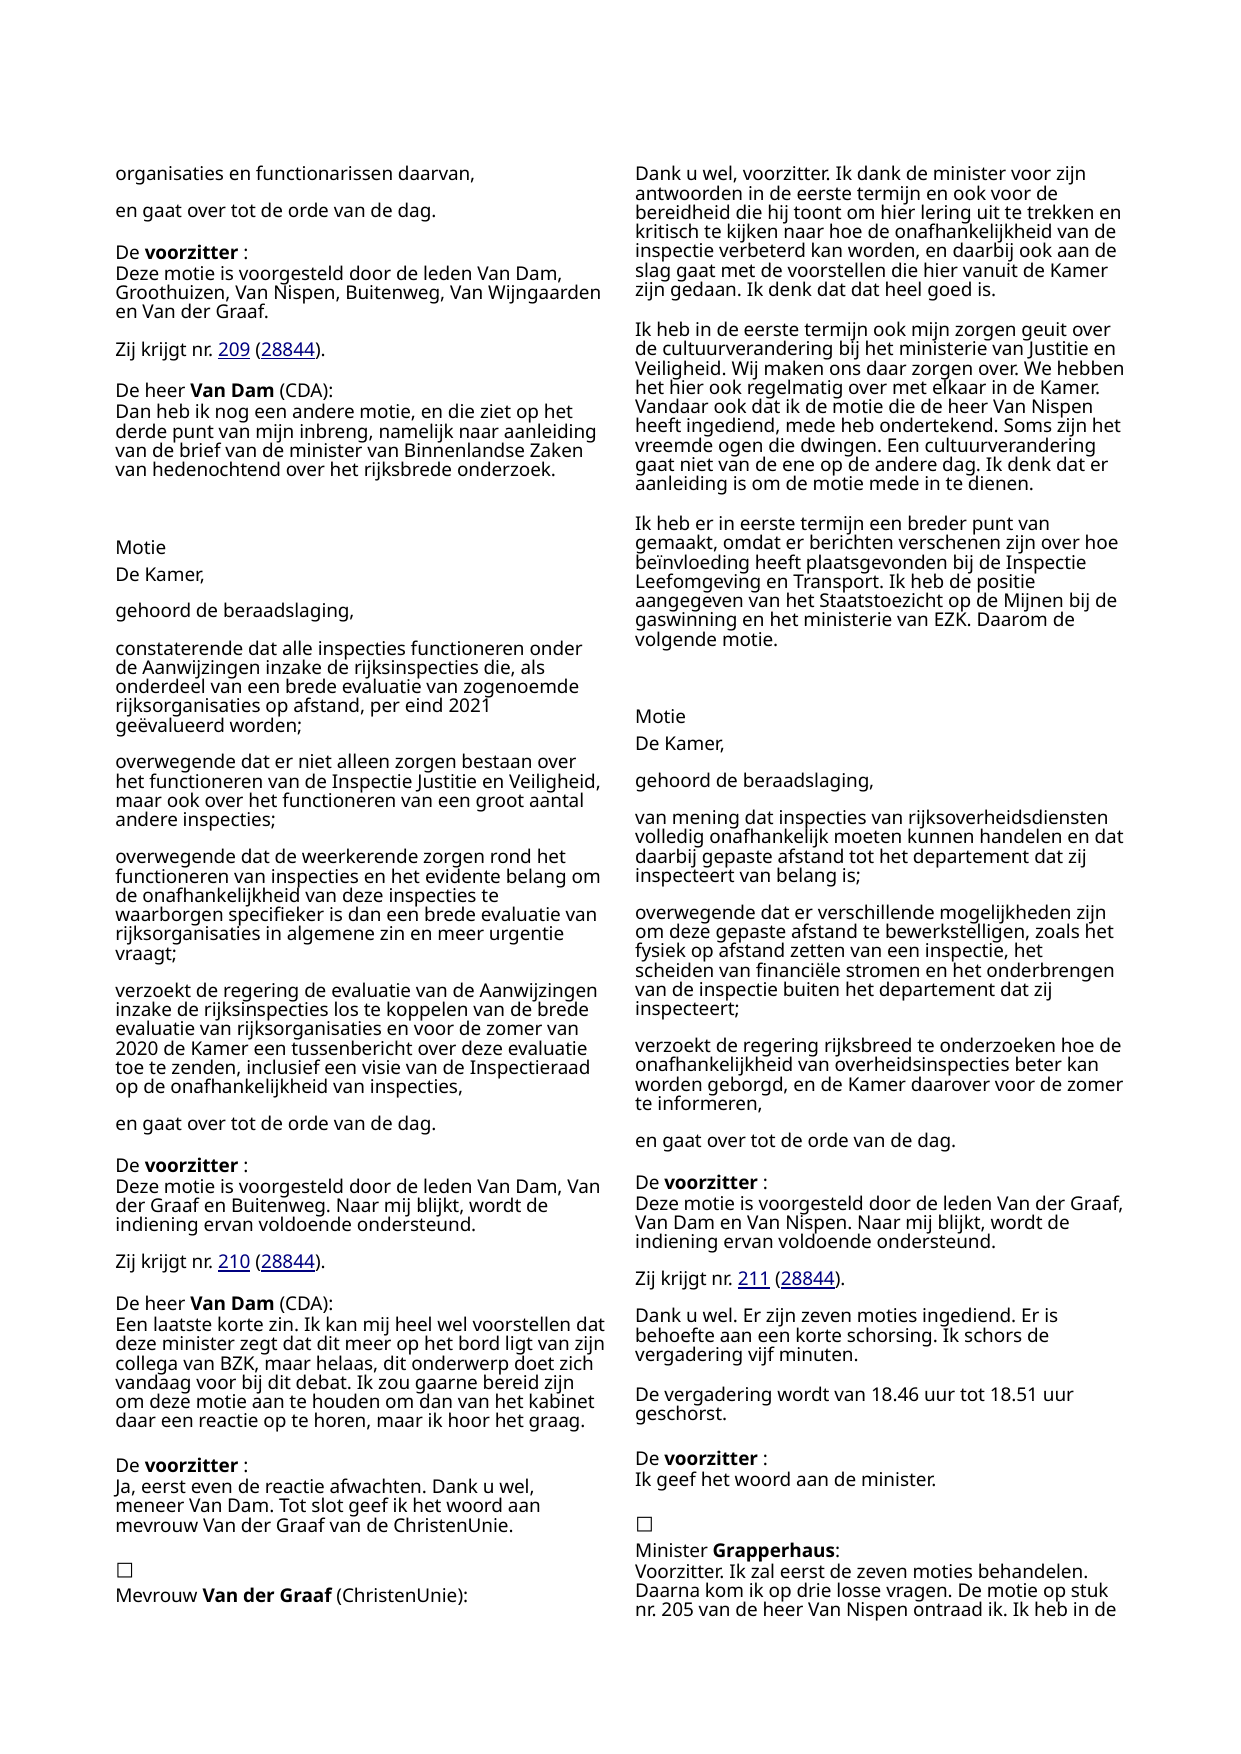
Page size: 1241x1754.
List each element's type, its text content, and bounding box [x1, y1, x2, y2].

text verzoekt de regering de evaluatie van de Aanwijzingen inzake de rijksinspecties los te koppelen van de brede evaluatie van rijksorganisaties en voor de zomer van 2020 de Kamer een tussenbericht over deze evaluatie toe te zenden, inclusief een visie van de Inspectieraad op de onafhankelijkheid van inspecties, [115, 982, 605, 1097]
text van mening dat inspecties van rijksoverheidsdiensten volledig onafhankelijk moeten kunnen handelen en dat daarbij gepaste afstand tot het departement dat zij inspecteert van belang is; [635, 809, 1125, 886]
text ⬜ [635, 1511, 1125, 1537]
text Zij krijgt nr. 210 (28844). [115, 1253, 605, 1272]
text Minister Grapperhaus: [635, 1537, 1125, 1563]
text Ja, eerst even de reactie afwachten. Dank u wel, meneer Van Dam. Tot slot geef ik het woord aan mevrouw Van der Graaf van de ChristenUnie. [115, 1478, 605, 1536]
text en gaat over tot de orde van de dag. [115, 1115, 605, 1134]
text De voorzitter : [635, 1169, 1125, 1195]
text Mevrouw Van der Graaf (ChristenUnie): [115, 1583, 605, 1608]
text Dank u wel, voorzitter. Ik dank de minister voor zijn antwoorden in de eerste termijn en ook voor de bereidheid die hij toont om hier lering uit te trekken en kritisch te kijken naar hoe de onafhankelijkheid van de inspectie verbeterd kan worden, en daarbij ook aan de slag gaat met de voorstellen die hier vanuit de Kamer zijn gedaan. Ik denk dat dat heel goed is. [635, 165, 1125, 300]
text Dank u wel. Er zijn zeven moties ingediend. Er is behoefte aan een korte schorsing. Ik schors de vergadering vijf minuten. [635, 1307, 1125, 1365]
text en gaat over tot de orde van de dag. [635, 1132, 1125, 1151]
text organisaties en functionarissen daarvan, [115, 165, 605, 184]
text De vergadering wordt van 18.46 uur tot 18.51 uur geschorst. [635, 1386, 1125, 1424]
text overwegende dat er verschillende mogelijkheden zijn om deze gepaste afstand te bewerkstelligen, zoals het fysiek op afstand zetten van een inspectie, het scheiden van financiële stromen en het onderbrengen van de inspectie buiten het departement dat zij inspecteert; [635, 904, 1125, 1019]
text De voorzitter : [115, 1152, 605, 1178]
text Ik heb er in eerste termijn een breder punt van gemaakt, omdat er berichten verschenen zijn over hoe beïnvloeding heeft plaatsgevonden bij de Inspectie Leefomgeving en Transport. Ik heb de positie aangegeven van het Staatstoezicht op de Mijnen bij de gaswinning en het ministerie van EZK. Daarom de volgende motie. [635, 515, 1125, 650]
text ⬜ [115, 1557, 605, 1583]
text De voorzitter : [635, 1445, 1125, 1471]
text De voorzitter : [115, 239, 605, 265]
text De Kamer, [115, 566, 605, 585]
text overwegende dat de weerkerende zorgen rond het functioneren van inspecties en het evidente belang om de onafhankelijkheid van deze inspecties te waarborgen specifieker is dan een brede evaluatie van rijksorganisaties in algemene zin en meer urgentie vraagt; [115, 848, 605, 964]
text Zij krijgt nr. 209 (28844). [115, 341, 605, 360]
text De voorzitter : [115, 1452, 605, 1478]
text Dan heb ik nog een andere motie, en die ziet op het derde punt van mijn inbreng, namelijk naar aanleiding van de brief van de minister van Binnenlandse Zaken van hedenochtend over het rijksbrede onderzoek. [115, 403, 605, 480]
text Zij krijgt nr. 211 (28844). [635, 1270, 1125, 1289]
text Ik geef het woord aan de minister. [635, 1471, 1125, 1490]
text gehoord de beraadslaging, [635, 772, 1125, 791]
text De heer Van Dam (CDA): [115, 378, 605, 403]
text De Kamer, [635, 735, 1125, 754]
text Ik heb in de eerste termijn ook mijn zorgen geuit over de cultuurverandering bij het ministerie van Justitie en Veiligheid. Wij maken ons daar zorgen over. We hebben het hier ook regelmatig over met elkaar in de Kamer. Vandaar ook dat ik de motie die de heer Van Nispen heeft ingediend, mede heb ondertekend. Soms zijn het vreemde ogen die dwingen. Een cultuurverandering gaat niet van de ene op de andere dag. Ik denk dat er aanleiding is om de motie mede in te dienen. [635, 321, 1125, 494]
text De heer Van Dam (CDA): [115, 1290, 605, 1316]
text constaterende dat alle inspecties functioneren onder de Aanwijzingen inzake de rijksinspecties die, als onderdeel van een brede evaluatie van zogenoemde rijksorganisaties op afstand, per eind 2021 geëvalueerd worden; [115, 639, 605, 736]
text Deze motie is voorgesteld door de leden Van der Graaf, Van Dam en Van Nispen. Naar mij blijkt, wordt de indiening ervan voldoende ondersteund. [635, 1195, 1125, 1252]
text Een laatste korte zin. Ik kan mij heel wel voorstellen dat deze minister zegt dat dit meer op het bord ligt van zijn collega van BZK, maar helaas, dit onderwerp doet zich vandaag voor bij dit debat. Ik zou gaarne bereid zijn om deze motie aan te houden om dan van het kabinet daar een reactie op te horen, maar ik hoor het graag. [115, 1316, 605, 1432]
text Voorzitter. Ik zal eerst de zeven moties behandelen. Daarna kom ik op drie losse vragen. De motie op stuk nr. 205 van de heer Van Nispen ontraad ik. Ik heb in de [635, 1563, 1125, 1620]
text Deze motie is voorgesteld door de leden Van Dam, Groothuizen, Van Nispen, Buitenweg, Van Wijngaarden en Van der Graaf. [115, 265, 605, 323]
text gehoord de beraadslaging, [115, 602, 605, 622]
text Motie [115, 534, 605, 559]
text Motie [635, 703, 1125, 729]
text overwegende dat er niet alleen zorgen bestaan over het functioneren van de Inspectie Justitie en Veiligheid, maar ook over het functioneren van een groot aantal andere inspecties; [115, 753, 605, 831]
text Deze motie is voorgesteld door de leden Van Dam, Van der Graaf en Buitenweg. Naar mij blijkt, wordt de indiening ervan voldoende ondersteund. [115, 1178, 605, 1236]
text en gaat over tot de orde van de dag. [115, 202, 605, 222]
text verzoekt de regering rijksbreed te onderzoeken hoe de onafhankelijkheid van overheidsinspecties beter kan worden geborgd, en de Kamer daarover voor de zomer te informeren, [635, 1037, 1125, 1114]
